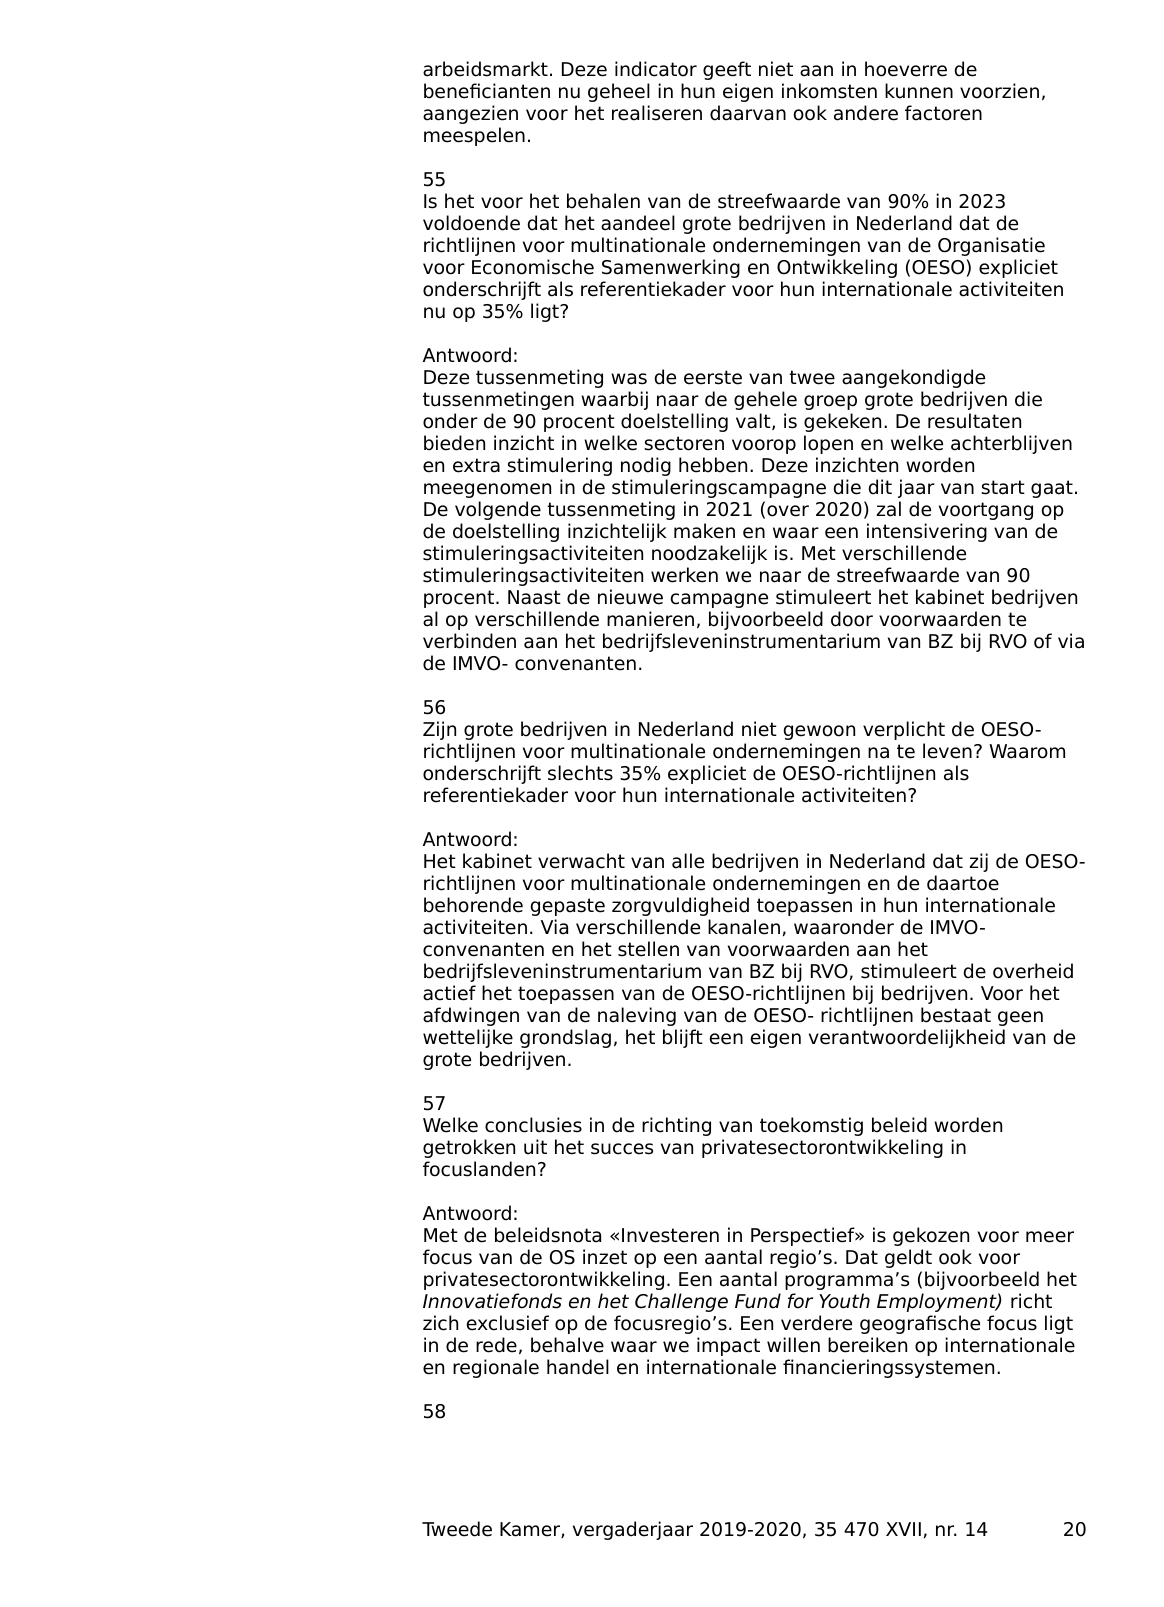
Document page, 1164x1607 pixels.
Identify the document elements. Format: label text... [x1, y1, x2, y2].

text Is het voor het behalen van de streefwaarde van 90% in 2023 voldoende dat het aandeel grote bedrijven in Nederland dat de richtlijnen voor multinationale ondernemingen van de Organisatie voor Economische Samenwerking en Ontwikkeling (OESO) expliciet onderschrijft als referentiekader voor hun internationale activiteiten nu op 35% ligt? [422, 191, 1087, 323]
text 55 [422, 169, 1087, 191]
text Antwoord: [422, 1203, 1087, 1225]
text Zijn grote bedrijven in Nederland niet gewoon verplicht de OESO-richtlijnen voor multinationale ondernemingen na te leven? Waarom onderschrijft slechts 35% expliciet de OESO-richtlijnen als referentiekader voor hun internationale activiteiten? [422, 719, 1087, 807]
text Met de beleidsnota «Investeren in Perspectief» is gekozen voor meer focus van de OS inzet op een aantal regio’s. Dat geldt ook voor privatesectorontwikkeling. Een aantal programma’s (bijvoorbeeld het Innovatiefonds en het Challenge Fund for Youth Employment) richt zich exclusief op de focusregio’s. Een verdere geografische focus ligt in de rede, behalve waar we impact willen bereiken op internationale en regionale handel en internationale financieringssystemen. [422, 1225, 1087, 1379]
text 57 [422, 1093, 1087, 1115]
text 58 [422, 1401, 1087, 1423]
text arbeidsmarkt. Deze indicator geeft niet aan in hoeverre de beneficianten nu geheel in hun eigen inkomsten kunnen voorzien, aangezien voor het realiseren daarvan ook andere factoren meespelen. [422, 59, 1087, 147]
text Antwoord: [422, 829, 1087, 851]
text Het kabinet verwacht van alle bedrijven in Nederland dat zij de OESO-richtlijnen voor multinationale ondernemingen en de daartoe behorende gepaste zorgvuldigheid toepassen in hun internationale activiteiten. Via verschillende kanalen, waaronder de IMVO-convenanten en het stellen van voorwaarden aan het bedrijfsleveninstrumentarium van BZ bij RVO, stimuleert de overheid actief het toepassen van de OESO-richtlijnen bij bedrijven. Voor het afdwingen van de naleving van de OESO- richtlijnen bestaat geen wettelijke grondslag, het blijft een eigen verantwoordelijkheid van de grote bedrijven. [422, 851, 1087, 1071]
text Deze tussenmeting was de eerste van twee aangekondigde tussenmetingen waarbij naar de gehele groep grote bedrijven die onder de 90 procent doelstelling valt, is gekeken. De resultaten bieden inzicht in welke sectoren voorop lopen en welke achterblijven en extra stimulering nodig hebben. Deze inzichten worden meegenomen in de stimuleringscampagne die dit jaar van start gaat. De volgende tussenmeting in 2021 (over 2020) zal de voortgang op de doelstelling inzichtelijk maken en waar een intensivering van de stimuleringsactiviteiten noodzakelijk is. Met verschillende stimuleringsactiviteiten werken we naar de streefwaarde van 90 procent. Naast de nieuwe campagne stimuleert het kabinet bedrijven al op verschillende manieren, bijvoorbeeld door voorwaarden te verbinden aan het bedrijfsleveninstrumentarium van BZ bij RVO of via de IMVO- convenanten. [422, 367, 1087, 675]
text Antwoord: [422, 345, 1087, 367]
text 56 [422, 697, 1087, 719]
text Welke conclusies in de richting van toekomstig beleid worden getrokken uit het succes van privatesectorontwikkeling in focuslanden? [422, 1115, 1087, 1181]
